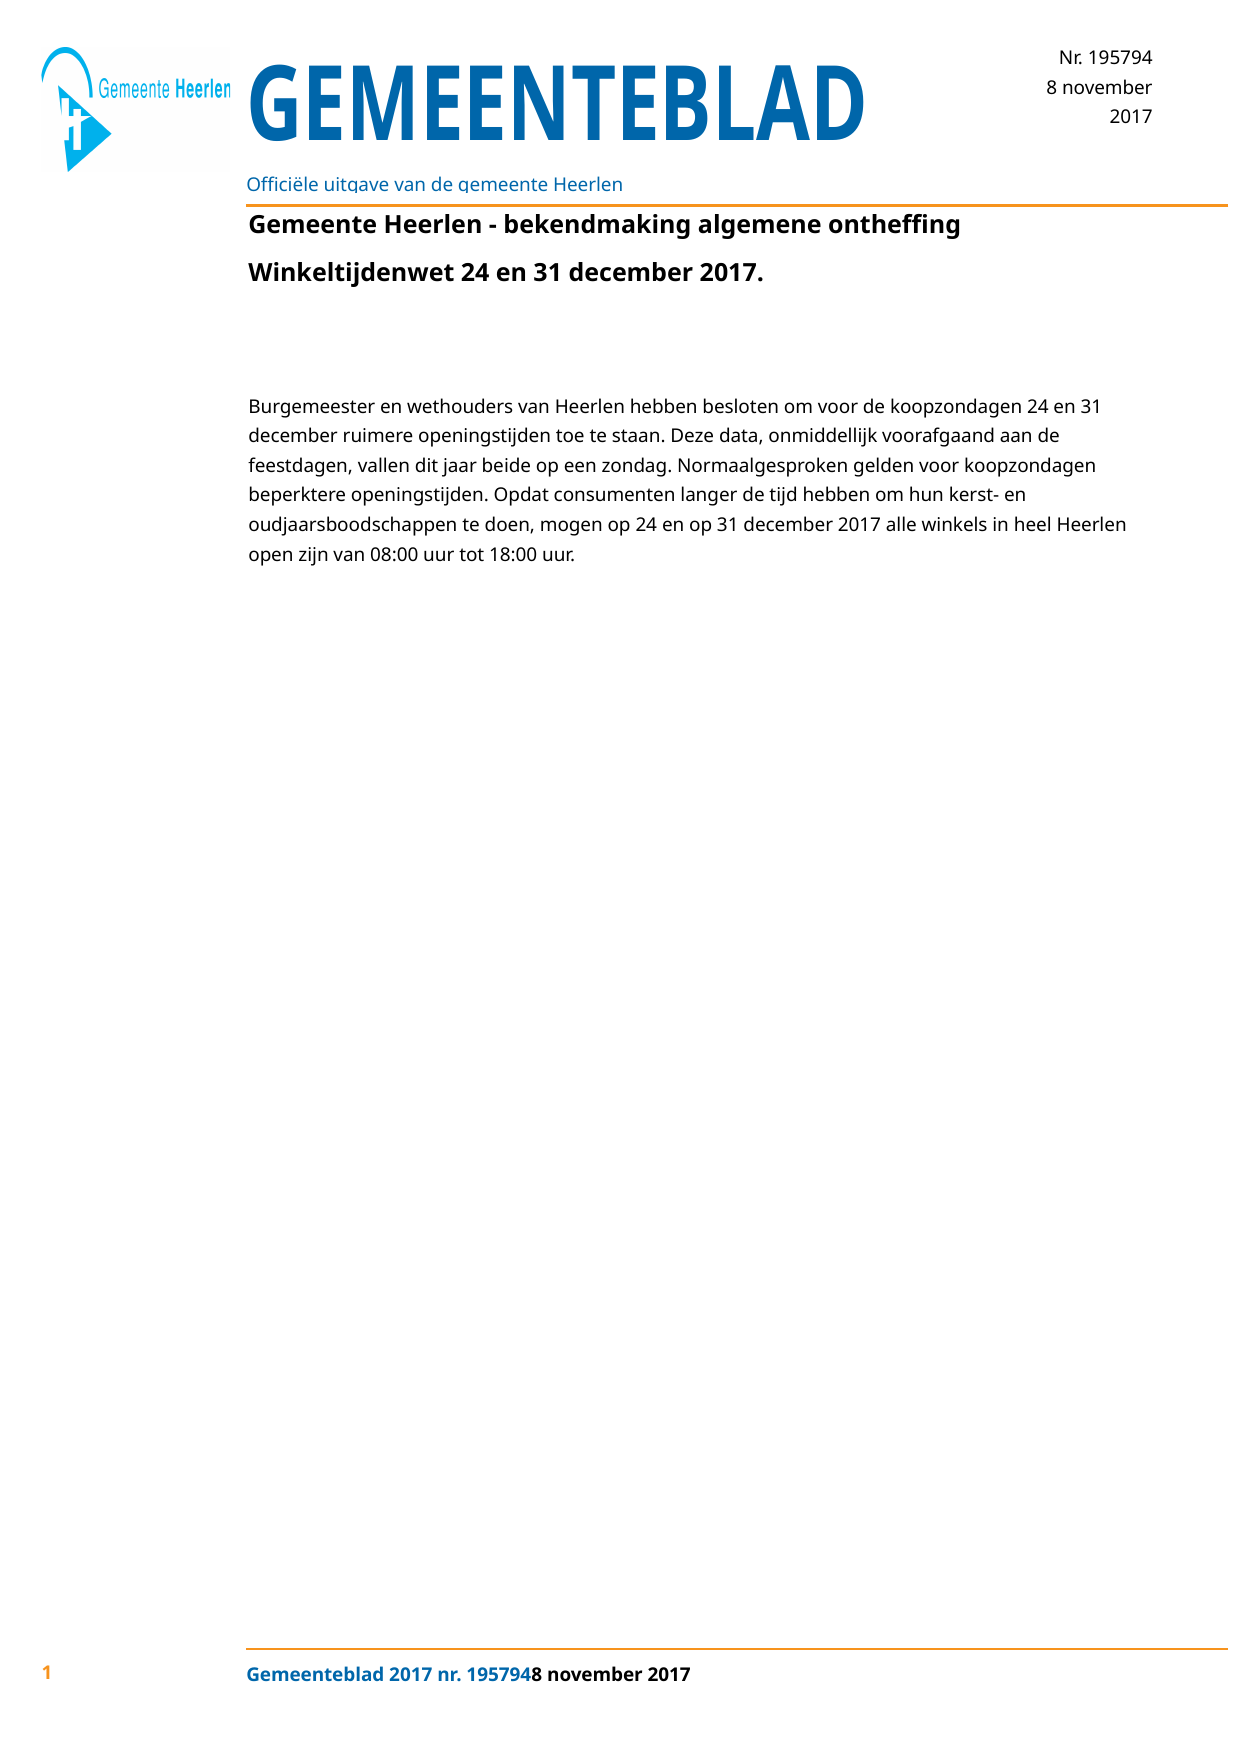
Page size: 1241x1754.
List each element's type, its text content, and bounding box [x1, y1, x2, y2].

picture [41, 47, 58, 70]
text Burgemeester en wethouders van Heerlen hebben besloten om voor de koopzondagen 24 en 31 december ruimere openingstijden toe te staan. Deze data, onmiddellijk voorafgaand aan de feestdagen, vallen dit jaar beide op een zondag. Normaalgesproken gelden voor koopzondagen beperktere openingstijden. Opdat consumenten langer de tijd hebben om hun kerst- en oudjaarsboodschappen te doen, mogen op 24 en op 31 december 2017 alle winkels in heel Heerlen open zijn van 08:00 uur tot 18:00 uur. [248, 393, 1152, 567]
picture [41, 47, 231, 172]
text Gemeente Heerlen - bekendmaking algemene ontheffing Winkeltijdenwet 24 en 31 december 2017. [248, 207, 1152, 288]
